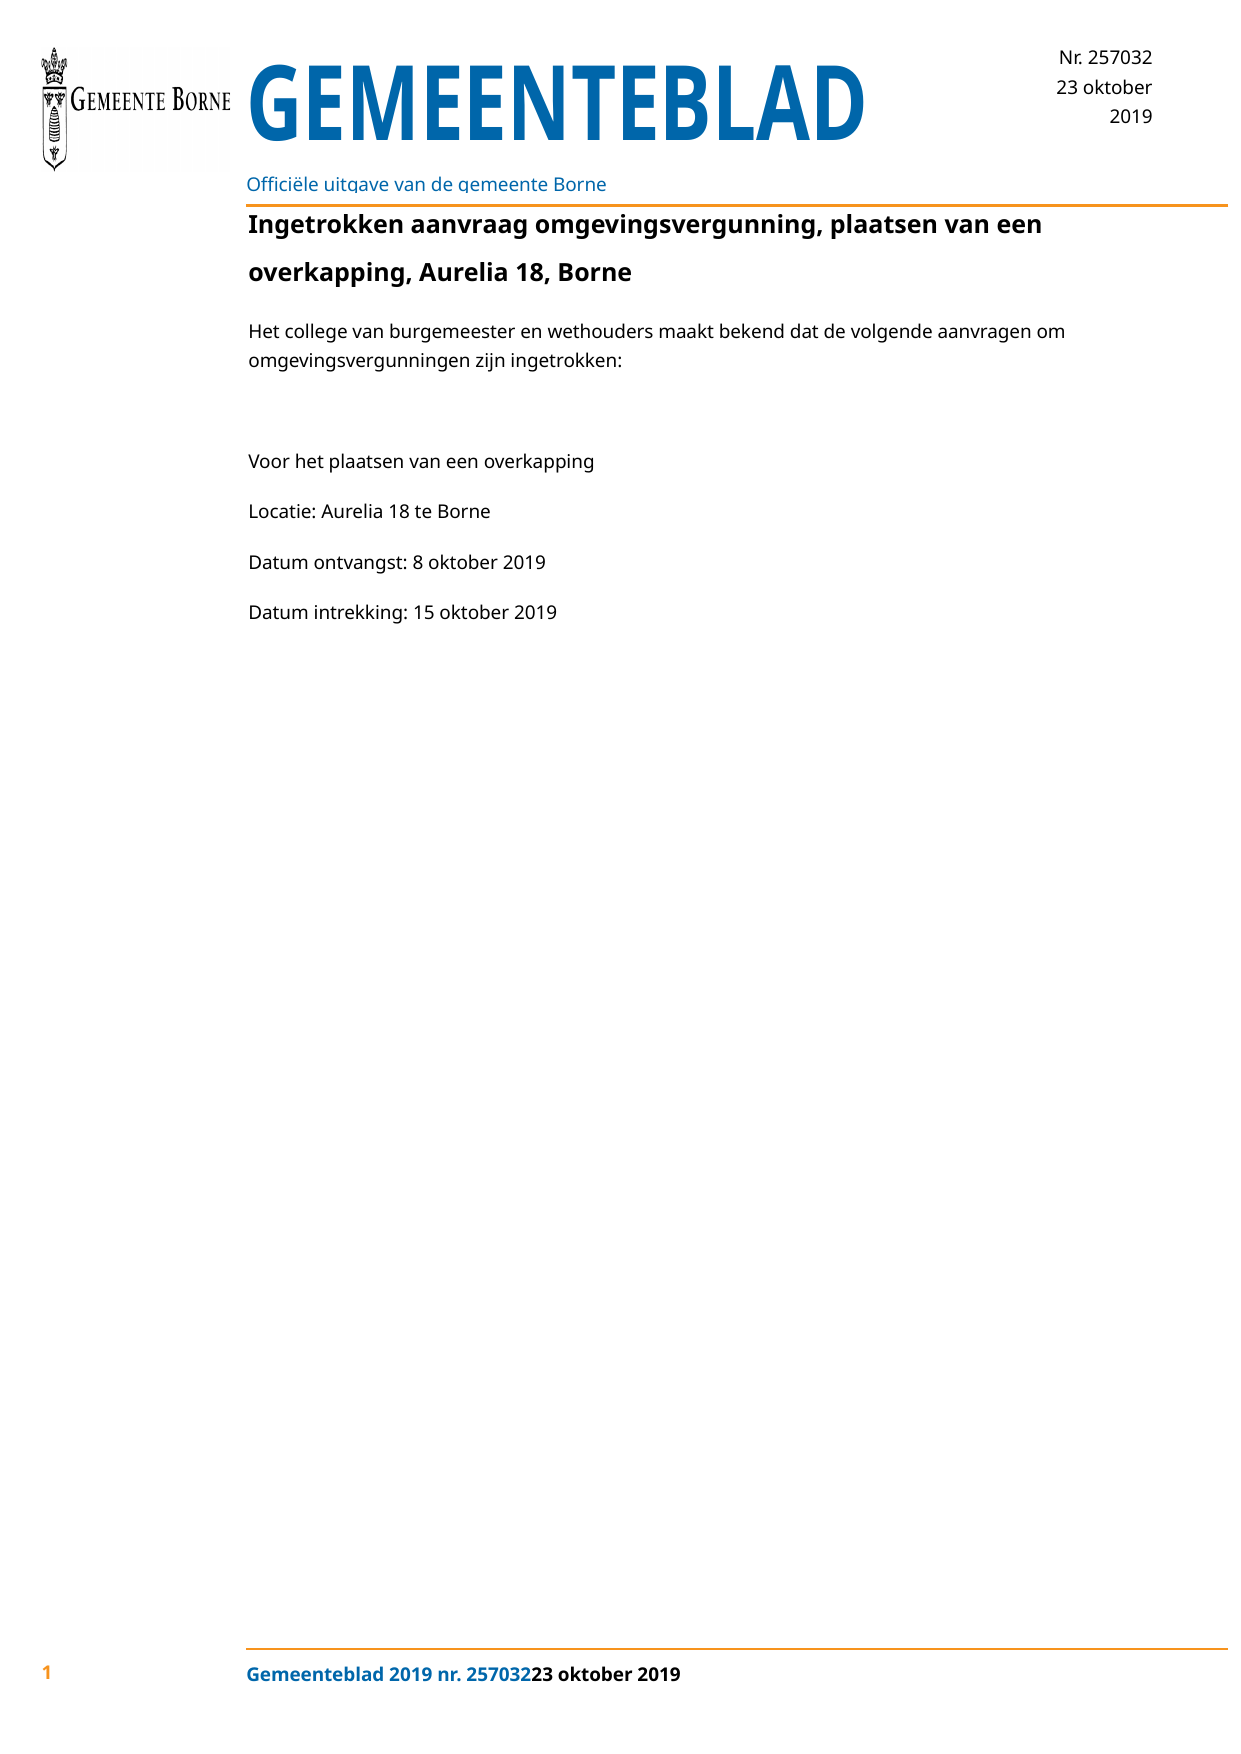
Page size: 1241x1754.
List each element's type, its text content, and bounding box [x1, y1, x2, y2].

text Voor het plaatsen van een overkapping [248, 448, 1152, 474]
picture [41, 47, 231, 172]
text Ingetrokken aanvraag omgevingsvergunning, plaatsen van een overkapping, Aurelia 18, Borne [248, 207, 1152, 288]
text Het college van burgemeester en wethouders maakt bekend dat de volgende aanvragen om omgevingsvergunningen zijn ingetrokken: [248, 318, 1152, 373]
text Datum intrekking: 15 oktober 2019 [248, 599, 1152, 625]
text Datum ontvangst: 8 oktober 2019 [248, 549, 1152, 575]
text Locatie: Aurelia 18 te Borne [248, 499, 1152, 524]
